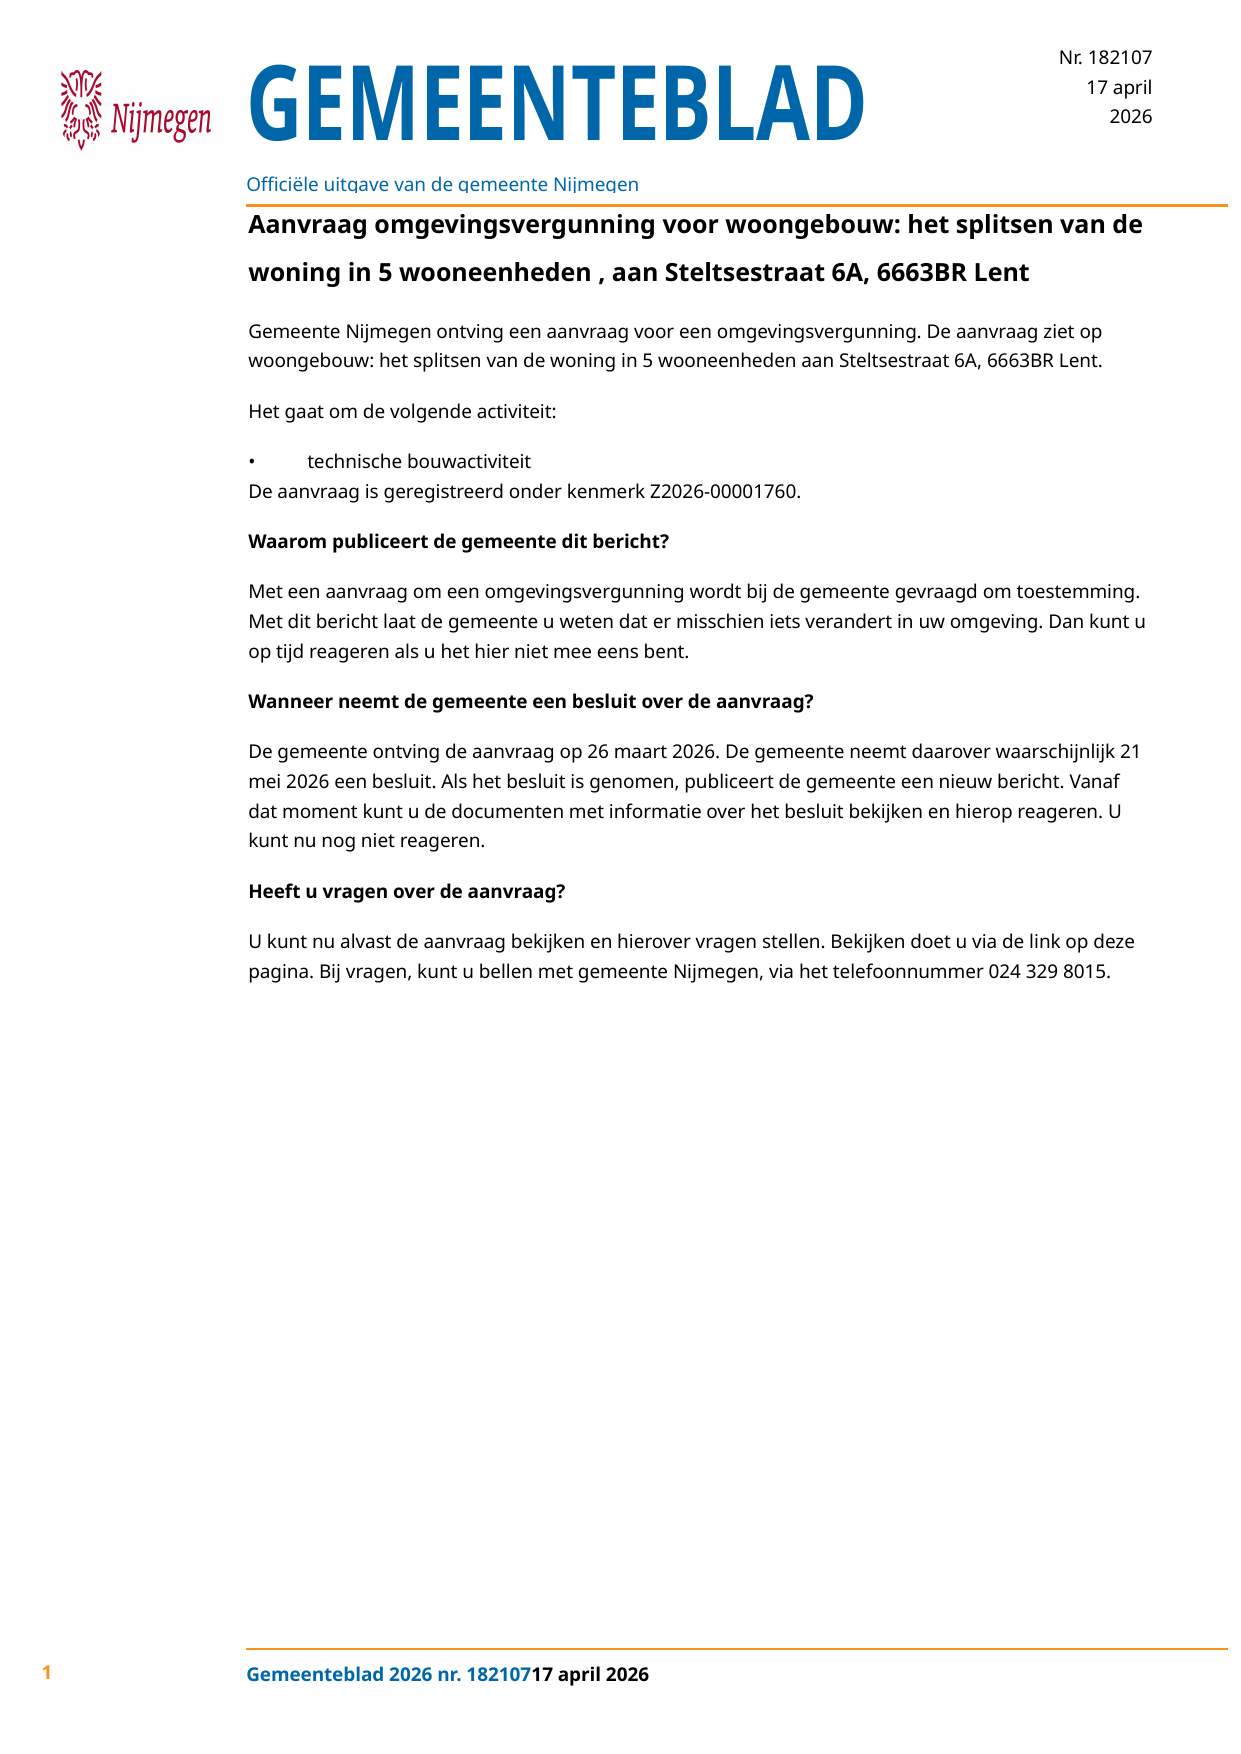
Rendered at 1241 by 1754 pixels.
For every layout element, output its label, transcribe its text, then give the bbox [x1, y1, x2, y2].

text De aanvraag is geregistreerd onder kenmerk Z2026-00001760. [248, 478, 1152, 504]
picture [41, 47, 231, 172]
text Heeft u vragen over de aanvraag? [248, 878, 1152, 904]
text U kunt nu alvast de aanvraag bekijken en hierover vragen stellen. Bekijken doet u via de link op deze pagina. Bij vragen, kunt u bellen met gemeente Nijmegen, via het telefoonnummer 024 329 8015. [248, 928, 1152, 984]
text Gemeente Nijmegen ontving een aanvraag voor een omgevingsvergunning. De aanvraag ziet op woongebouw: het splitsen van de woning in 5 wooneenheden aan Steltsestraat 6A, 6663BR Lent. [248, 318, 1152, 373]
text Met een aanvraag om een omgevingsvergunning wordt bij de gemeente gevraagd om toestemming. Met dit bericht laat de gemeente u weten dat er misschien iets verandert in uw omgeving. Dan kunt u op tijd reageren als u het hier niet mee eens bent. [248, 579, 1152, 664]
text Waarom publiceert de gemeente dit bericht? [248, 528, 1152, 554]
text Het gaat om de volgende activiteit: [248, 398, 1152, 424]
text Aanvraag omgevingsvergunning voor woongebouw: het splitsen van de woning in 5 wooneenheden , aan Steltsestraat 6A, 6663BR Lent [248, 207, 1152, 288]
text De gemeente ontving de aanvraag op 26 maart 2026. De gemeente neemt daarover waarschijnlijk 21 mei 2026 een besluit. Als het besluit is genomen, publiceert de gemeente een nieuw bericht. Vanaf dat moment kunt u de documenten met informatie over het besluit bekijken en hierop reageren. U kunt nu nog niet reageren. [248, 739, 1152, 853]
list technische bouwactiviteit [248, 448, 1152, 474]
text Wanneer neemt de gemeente een besluit over de aanvraag? [248, 688, 1152, 714]
